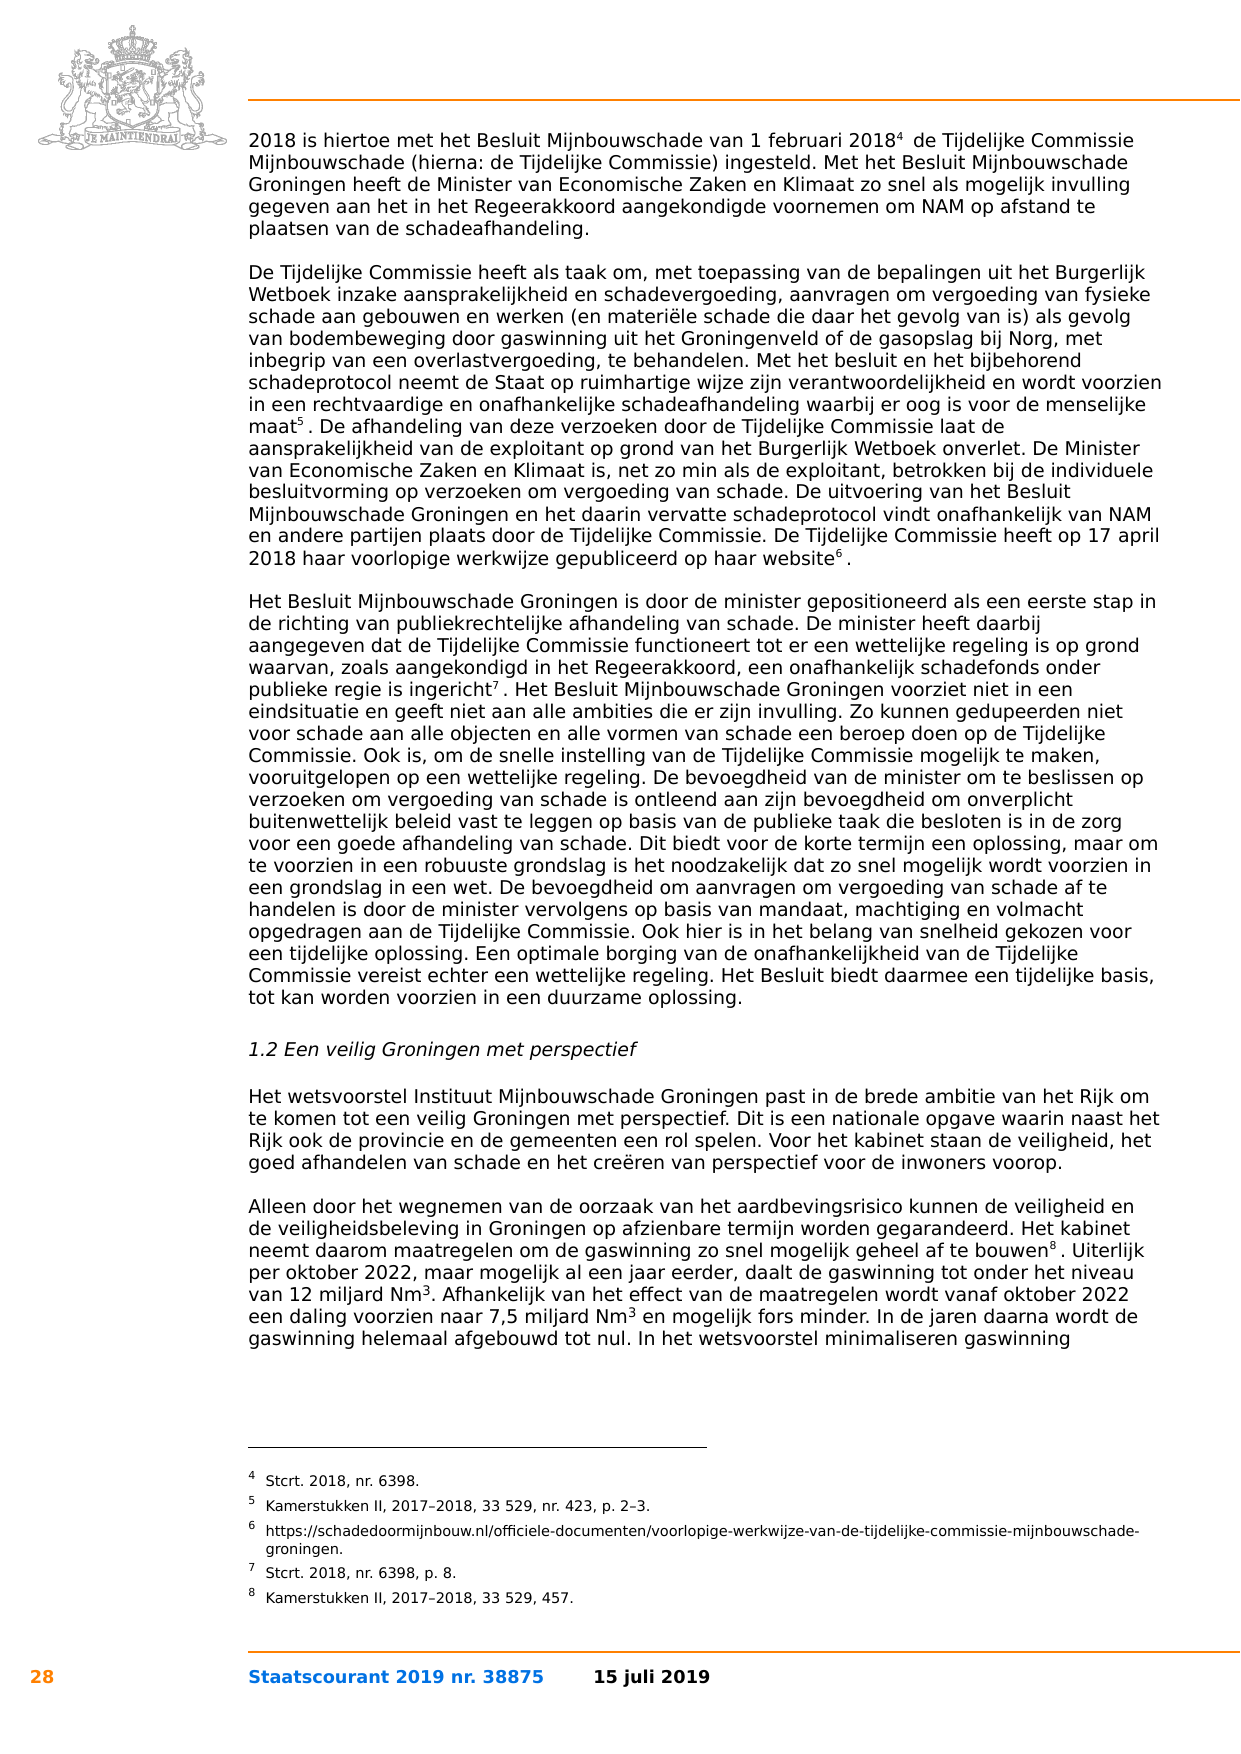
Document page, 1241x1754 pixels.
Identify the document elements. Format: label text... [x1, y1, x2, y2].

text Kamerstukken II, 2017–2018, 33 529, nr. 423, p. 2–3. [248, 1494, 1163, 1516]
picture [38, 25, 227, 150]
text De Tijdelijke Commissie heeft als taak om, met toepassing van de bepalingen uit het Burgerlijk Wetboek inzake aansprakelijkheid en schadevergoeding, aanvragen om vergoeding van fysieke schade aan gebouwen en werken (en materiële schade die daar het gevolg van is) als gevolg van bodembeweging door gaswinning uit het Groningenveld of de gasopslag bij Norg, met inbegrip van een overlastvergoeding, te behandelen. Met het besluit en het bijbehorend schadeprotocol neemt de Staat op ruimhartige wijze zijn verantwoordelijkheid en wordt voorzien in een rechtvaardige en onafhankelijke schadeafhandeling waarbij er oog is voor de menselijke maat. De afhandeling van deze verzoeken door de Tijdelijke Commissie laat de aansprakelijkheid van de exploitant op grond van het Burgerlijk Wetboek onverlet. De Minister van Economische Zaken en Klimaat is, net zo min als de exploitant, betrokken bij de individuele besluitvorming op verzoeken om vergoeding van schade. De uitvoering van het Besluit Mijnbouwschade Groningen en het daarin vervatte schadeprotocol vindt onafhankelijk van NAM en andere partijen plaats door de Tijdelijke Commissie. De Tijdelijke Commissie heeft op 17 april 2018 haar voorlopige werkwijze gepubliceerd op haar website. [248, 262, 1163, 569]
text 2018 is hiertoe met het Besluit Mijnbouwschade van 1 februari 2018 de Tijdelijke Commissie Mijnbouwschade (hierna: de Tijdelijke Commissie) ingesteld. Met het Besluit Mijnbouwschade Groningen heeft de Minister van Economische Zaken en Klimaat zo snel als mogelijk invulling gegeven aan het in het Regeerakkoord aangekondigde voornemen om NAM op afstand te plaatsen van de schadeafhandeling. [248, 130, 1163, 240]
text Het wetsvoorstel Instituut Mijnbouwschade Groningen past in de brede ambitie van het Rijk om te komen tot een veilig Groningen met perspectief. Dit is een nationale opgave waarin naast het Rijk ook de provincie en de gemeenten een rol spelen. Voor het kabinet staan de veiligheid, het goed afhandelen van schade en het creëren van perspectief voor de inwoners voorop. [248, 1086, 1163, 1174]
text https://schadedoormijnbouw.nl/officiele-documenten/voorlopige-werkwijze-van-de-tijdelijke-commissie-mijnbouwschade-groningen. [248, 1519, 1163, 1558]
text Kamerstukken II, 2017–2018, 33 529, 457. [248, 1586, 1163, 1608]
text Stcrt. 2018, nr. 6398, p. 8. [248, 1561, 1163, 1583]
subtitle 1.2 Een veilig Groningen met perspectief [248, 1039, 1163, 1061]
text Alleen door het wegnemen van de oorzaak van het aardbevingsrisico kunnen de veiligheid en de veiligheidsbeleving in Groningen op afzienbare termijn worden gegarandeerd. Het kabinet neemt daarom maatregelen om de gaswinning zo snel mogelijk geheel af te bouwen. Uiterlijk per oktober 2022, maar mogelijk al een jaar eerder, daalt de gaswinning tot onder het niveau van 12 miljard Nm3. Afhankelijk van het effect van de maatregelen wordt vanaf oktober 2022 een daling voorzien naar 7,5 miljard Nm3 en mogelijk fors minder. In de jaren daarna wordt de gaswinning helemaal afgebouwd tot nul. In het wetsvoorstel minimaliseren gaswinning [248, 1196, 1163, 1393]
text Het Besluit Mijnbouwschade Groningen is door de minister gepositioneerd als een eerste stap in de richting van publiekrechtelijke afhandeling van schade. De minister heeft daarbij aangegeven dat de Tijdelijke Commissie functioneert tot er een wettelijke regeling is op grond waarvan, zoals aangekondigd in het Regeerakkoord, een onafhankelijk schadefonds onder publieke regie is ingericht. Het Besluit Mijnbouwschade Groningen voorziet niet in een eindsituatie en geeft niet aan alle ambities die er zijn invulling. Zo kunnen gedupeerden niet voor schade aan alle objecten en alle vormen van schade een beroep doen op de Tijdelijke Commissie. Ook is, om de snelle instelling van de Tijdelijke Commissie mogelijk te maken, vooruitgelopen op een wettelijke regeling. De bevoegdheid van de minister om te beslissen op verzoeken om vergoeding van schade is ontleend aan zijn bevoegdheid om onverplicht buitenwettelijk beleid vast te leggen op basis van de publieke taak die besloten is in de zorg voor een goede afhandeling van schade. Dit biedt voor de korte termijn een oplossing, maar om te voorzien in een robuuste grondslag is het noodzakelijk dat zo snel mogelijk wordt voorzien in een grondslag in een wet. De bevoegdheid om aanvragen om vergoeding van schade af te handelen is door de minister vervolgens op basis van mandaat, machtiging en volmacht opgedragen aan de Tijdelijke Commissie. Ook hier is in het belang van snelheid gekozen voor een tijdelijke oplossing. Een optimale borging van de onafhankelijkheid van de Tijdelijke Commissie vereist echter een wettelijke regeling. Het Besluit biedt daarmee een tijdelijke basis, tot kan worden voorzien in een duurzame oplossing. [248, 591, 1163, 1009]
text Stcrt. 2018, nr. 6398. [248, 1469, 1163, 1491]
